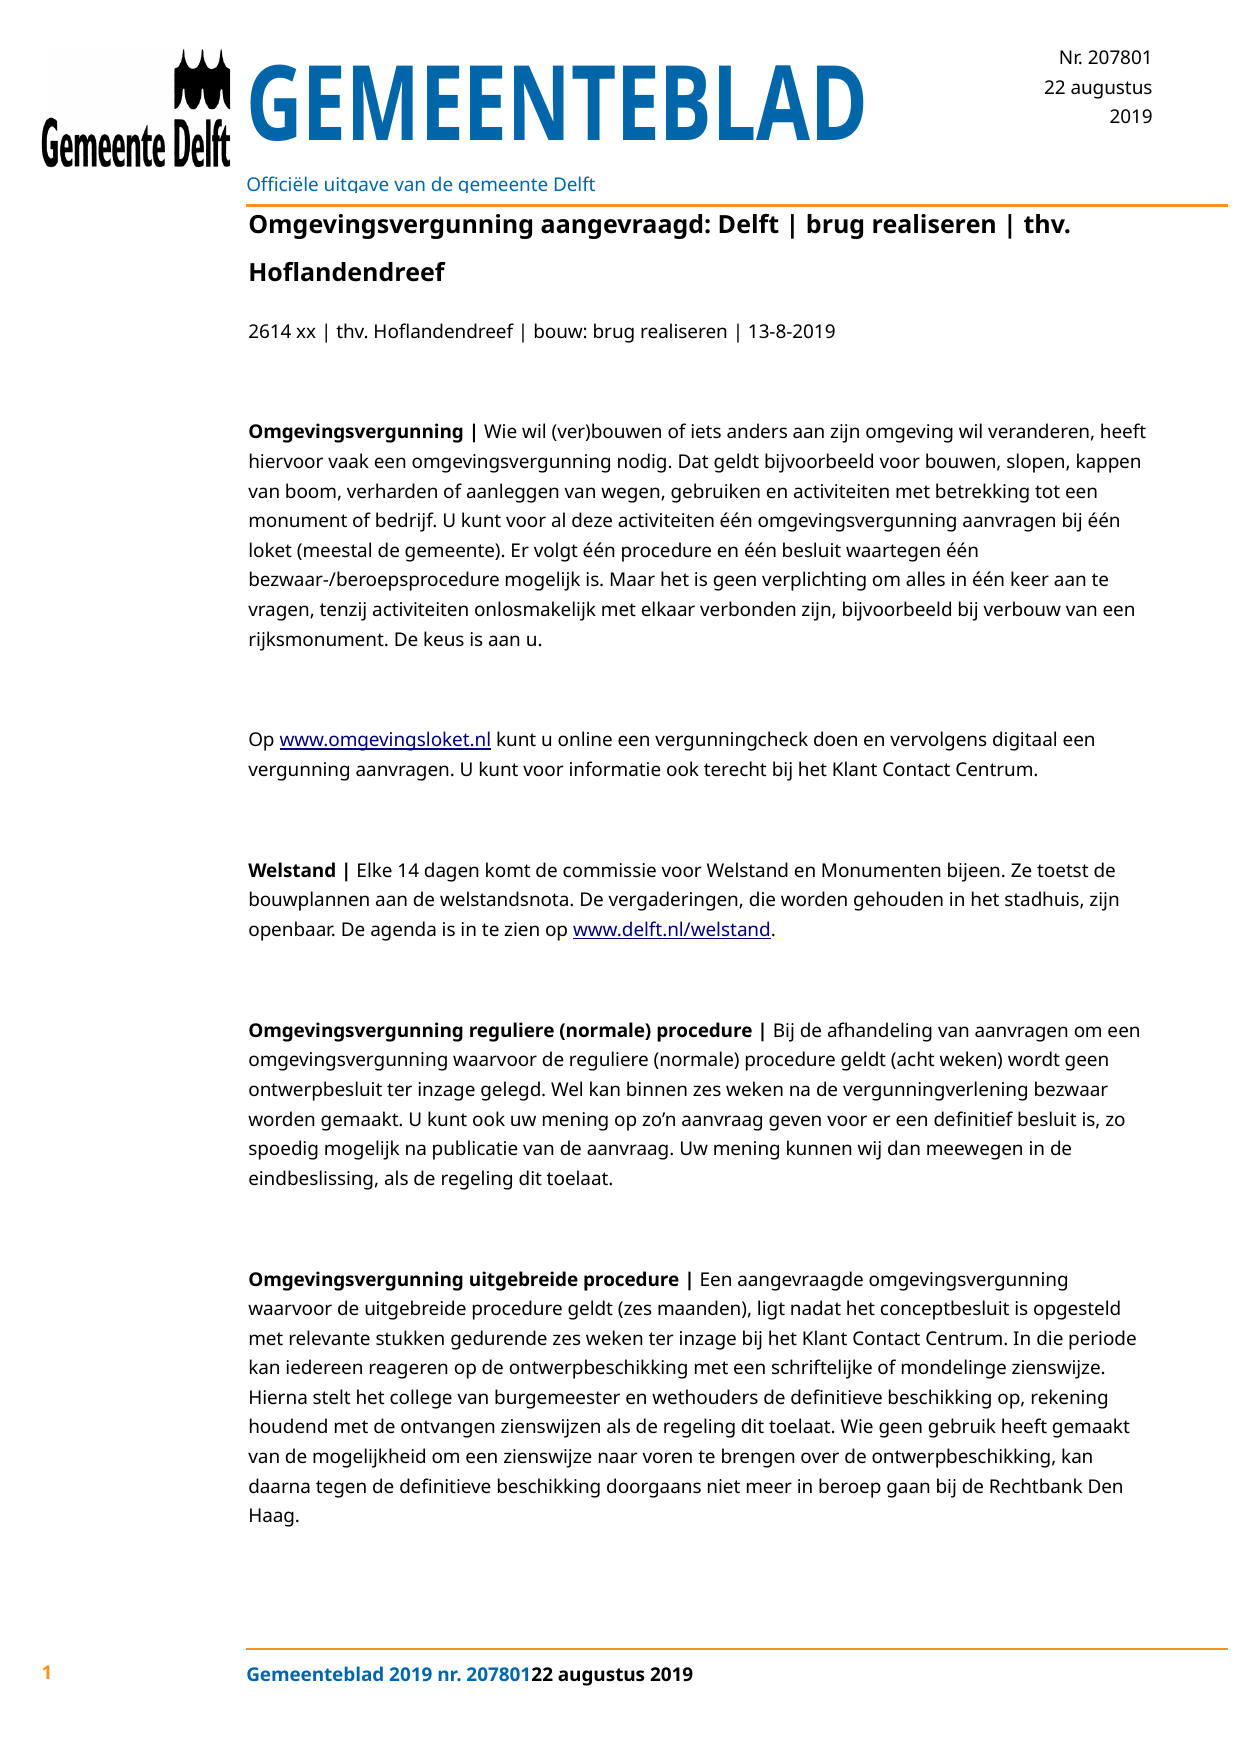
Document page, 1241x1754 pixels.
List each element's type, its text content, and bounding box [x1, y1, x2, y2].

text Omgevingsvergunning | Wie wil (ver)bouwen of iets anders aan zijn omgeving wil veranderen, heeft hiervoor vaak een omgevingsvergunning nodig. Dat geldt bijvoorbeeld voor bouwen, slopen, kappen van boom, verharden of aanleggen van wegen, gebruiken en activiteiten met betrekking tot een monument of bedrijf. U kunt voor al deze activiteiten één omgevingsvergunning aanvragen bij één loket (meestal de gemeente). Er volgt één procedure en één besluit waartegen één bezwaar-/beroepsprocedure mogelijk is. Maar het is geen verplichting om alles in één keer aan te vragen, tenzij activiteiten onlosmakelijk met elkaar verbonden zijn, bijvoorbeeld bij verbouw van een rijksmonument. De keus is aan u. [248, 419, 1152, 652]
text 2614 xx | thv. Hoflandendreef | bouw: brug realiseren | 13-8-2019 [248, 318, 1152, 344]
picture [41, 47, 231, 172]
text Welstand | Elke 14 dagen komt de commissie voor Welstand en Monumenten bijeen. Ze toetst de bouwplannen aan de welstandsnota. De vergaderingen, die worden gehouden in het stadhuis, zijn openbaar. De agenda is in te zien op www.delft.nl/welstand. [248, 857, 1152, 942]
text Omgevingsvergunning uitgebreide procedure | Een aangevraagde omgevingsvergunning waarvoor de uitgebreide procedure geldt (zes maanden), ligt nadat het conceptbesluit is opgesteld met relevante stukken gedurende zes weken ter inzage bij het Klant Contact Centrum. In die periode kan iedereen reageren op de ontwerpbeschikking met een schriftelijke of mondelinge zienswijze. Hierna stelt het college van burgemeester en wethouders de definitieve beschikking op, rekening houdend met de ontvangen zienswijzen als de regeling dit toelaat. Wie geen gebruik heeft gemaakt van de mogelijkheid om een zienswijze naar voren te brengen over de ontwerpbeschikking, kan daarna tegen de definitieve beschikking doorgaans niet meer in beroep gaan bij de Rechtbank Den Haag. [248, 1266, 1152, 1528]
text Omgevingsvergunning reguliere (normale) procedure | Bij de afhandeling van aanvragen om een omgevingsvergunning waarvoor de reguliere (normale) procedure geldt (acht weken) wordt geen ontwerpbesluit ter inzage gelegd. Wel kan binnen zes weken na de vergunningverlening bezwaar worden gemaakt. U kunt ook uw mening op zo’n aanvraag geven voor er een definitief besluit is, zo spoedig mogelijk na publicatie van de aanvraag. Uw mening kunnen wij dan meewegen in de eindbeslissing, als de regeling dit toelaat. [248, 1017, 1152, 1191]
text Op www.omgevingsloket.nl kunt u online een vergunningcheck doen en vervolgens digitaal een vergunning aanvragen. U kunt voor informatie ook terecht bij het Klant Contact Centrum. [248, 727, 1152, 782]
text Omgevingsvergunning aangevraagd: Delft | brug realiseren | thv. Hoflandendreef [248, 207, 1152, 288]
